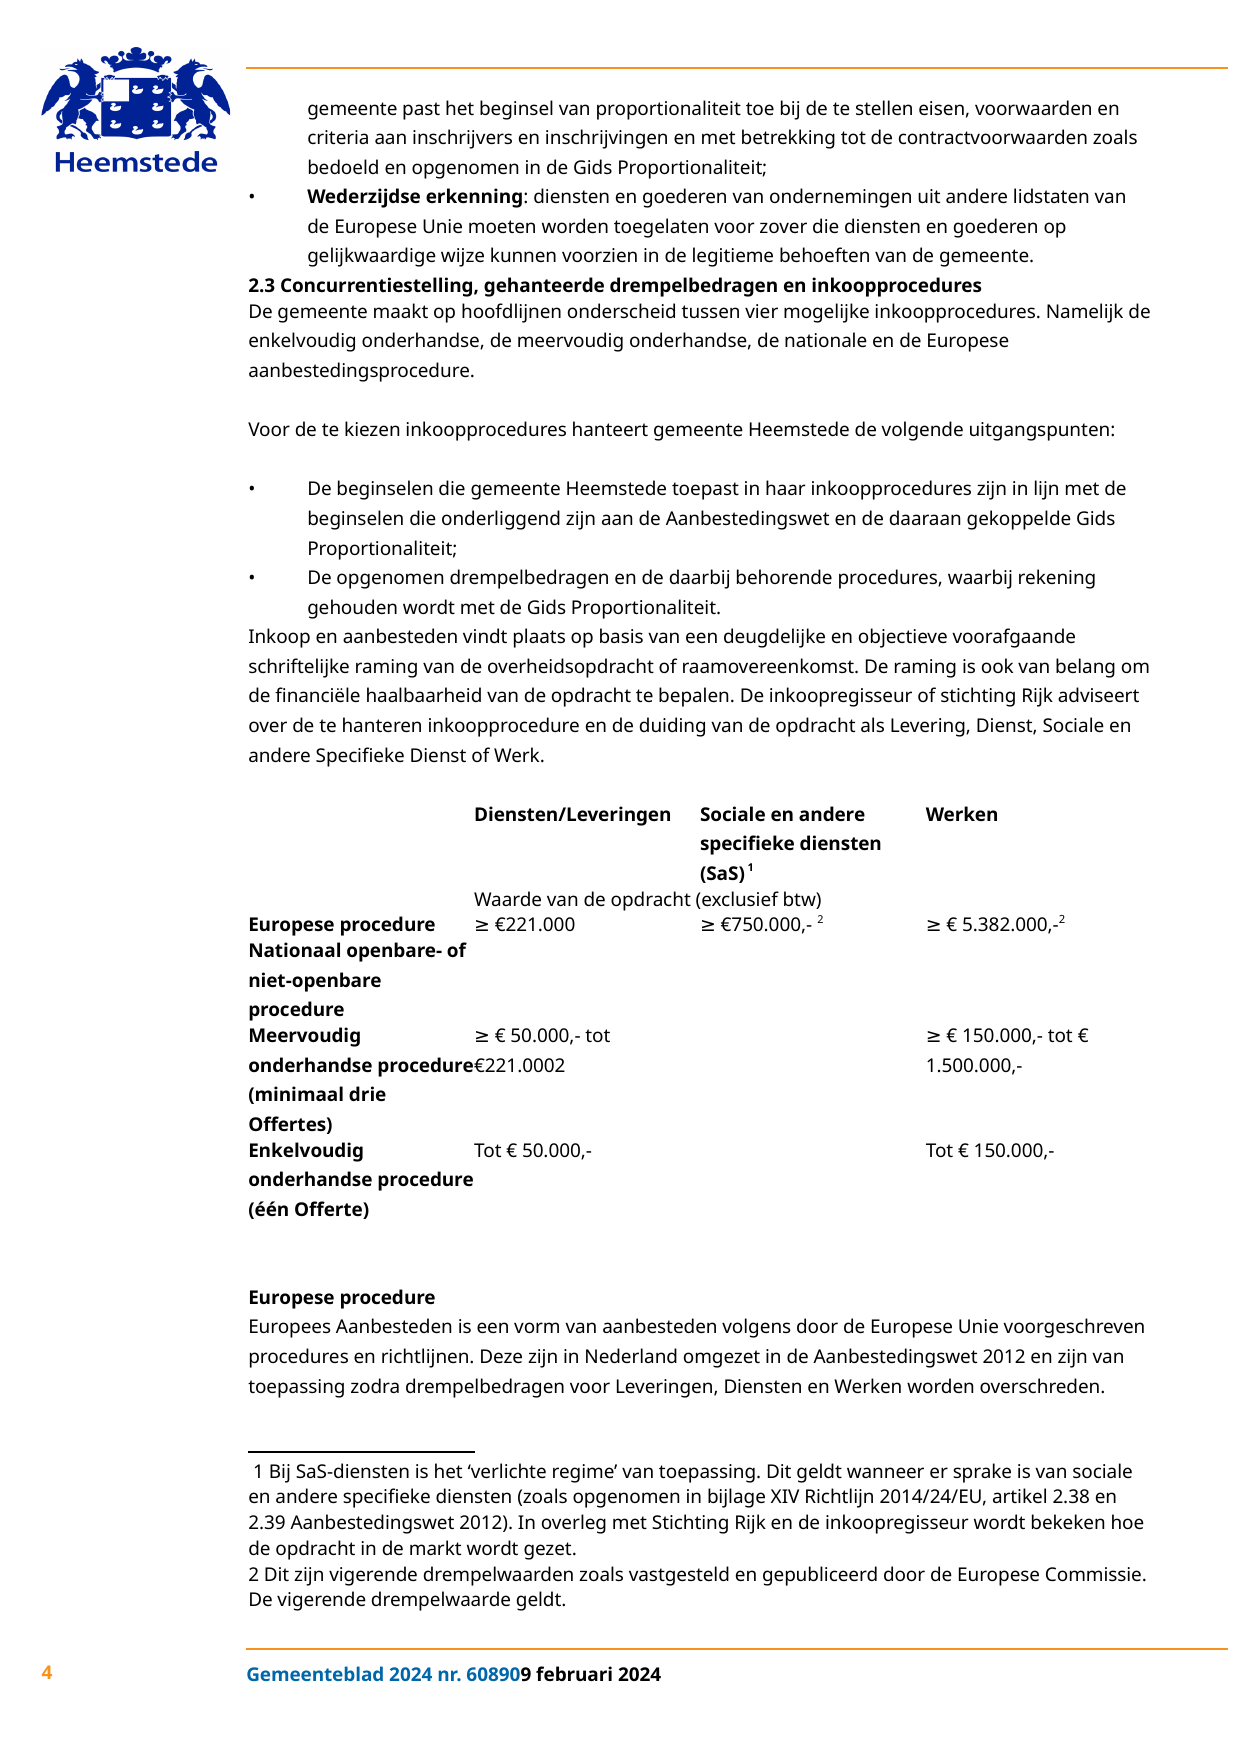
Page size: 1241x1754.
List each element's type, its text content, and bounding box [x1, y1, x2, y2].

table_cell Nationaal openbare- of niet-openbare procedure [248, 938, 474, 1022]
table_header Werken [926, 801, 1152, 886]
table_cell [700, 1022, 926, 1137]
table_cell ≥ € 5.382.000,-2 [926, 912, 1152, 937]
table_cell ≥ € 150.000,- tot € 1.500.000,- [926, 1022, 1152, 1137]
list De beginselen die gemeente Heemstede toepast in haar inkoopprocedures zijn in lijn met de beginselen die onderliggend zijn aan de Aanbestedingswet en de daaraan gekoppelde Gids Proportionaliteit; [248, 476, 1152, 560]
table_cell [474, 938, 700, 1022]
table_header Diensten/Leveringen [474, 801, 700, 886]
text Europese procedure [248, 1284, 1152, 1310]
table_cell Waarde van de opdracht (exclusief btw) [474, 886, 1152, 912]
table_header Sociale en andere specifieke diensten (SaS) [700, 801, 926, 886]
table_cell [248, 886, 474, 912]
table_cell [926, 938, 1152, 1022]
text 2.3 Concurrentiestelling, gehanteerde drempelbedragen en inkoopprocedures [248, 272, 1152, 298]
table_cell Tot € 150.000,- [926, 1137, 1152, 1222]
text Voor de te kiezen inkoopprocedures hanteert gemeente Heemstede de volgende uitgangspunten: [248, 416, 1152, 442]
table_cell Tot € 50.000,- [474, 1137, 700, 1222]
text Inkoop en aanbesteden vindt plaats op basis van een deugdelijke en objectieve voorafgaande schriftelijke raming van de overheidsopdracht of raamovereenkomst. De raming is ook van belang om de financiële haalbaarheid van de opdracht te bepalen. De inkoopregisseur of stichting Rijk adviseert over de te hanteren inkoopprocedure en de duiding van de opdracht als Levering, Dienst, Sociale en andere Specifieke Dienst of Werk. [248, 623, 1152, 767]
table_cell Europese procedure [248, 912, 474, 937]
table_cell ≥ €221.000 [474, 912, 700, 937]
table_header [248, 801, 474, 886]
table_cell Meervoudig onderhandse procedure (minimaal drie Offertes) [248, 1022, 474, 1137]
text De gemeente maakt op hoofdlijnen onderscheid tussen vier mogelijke inkoopprocedures. Namelijk de enkelvoudig onderhandse, de meervoudig onderhandse, de nationale en de Europese aanbestedingsprocedure. [248, 298, 1152, 383]
list gemeente past het beginsel van proportionaliteit toe bij de te stellen eisen, voorwaarden en criteria aan inschrijvers en inschrijvingen en met betrekking tot de contractvoorwaarden zoals bedoeld en opgenomen in de Gids Proportionaliteit; [248, 95, 1152, 180]
table_cell Enkelvoudig onderhandse procedure (één Offerte) [248, 1137, 474, 1222]
list De opgenomen drempelbedragen en de daarbij behorende procedures, waarbij rekening gehouden wordt met de Gids Proportionaliteit. [248, 564, 1152, 619]
table_cell [700, 1137, 926, 1222]
table_cell ≥ €750.000,- [700, 912, 926, 937]
list Wederzijdse erkenning: diensten en goederen van ondernemingen uit andere lidstaten van de Europese Unie moeten worden toegelaten voor zover die diensten en goederen op gelijkwaardige wijze kunnen voorzien in de legitieme behoeften van de gemeente. [248, 183, 1152, 268]
text Europees Aanbesteden is een vorm van aanbesteden volgens door de Europese Unie voorgeschreven procedures en richtlijnen. Deze zijn in Nederland omgezet in de Aanbestedingswet 2012 en zijn van toepassing zodra drempelbedragen voor Leveringen, Diensten en Werken worden overschreden. [248, 1314, 1152, 1398]
table_cell [700, 938, 926, 1022]
table_cell ≥ € 50.000,- tot €221.0002 [474, 1022, 700, 1137]
picture [41, 47, 231, 172]
